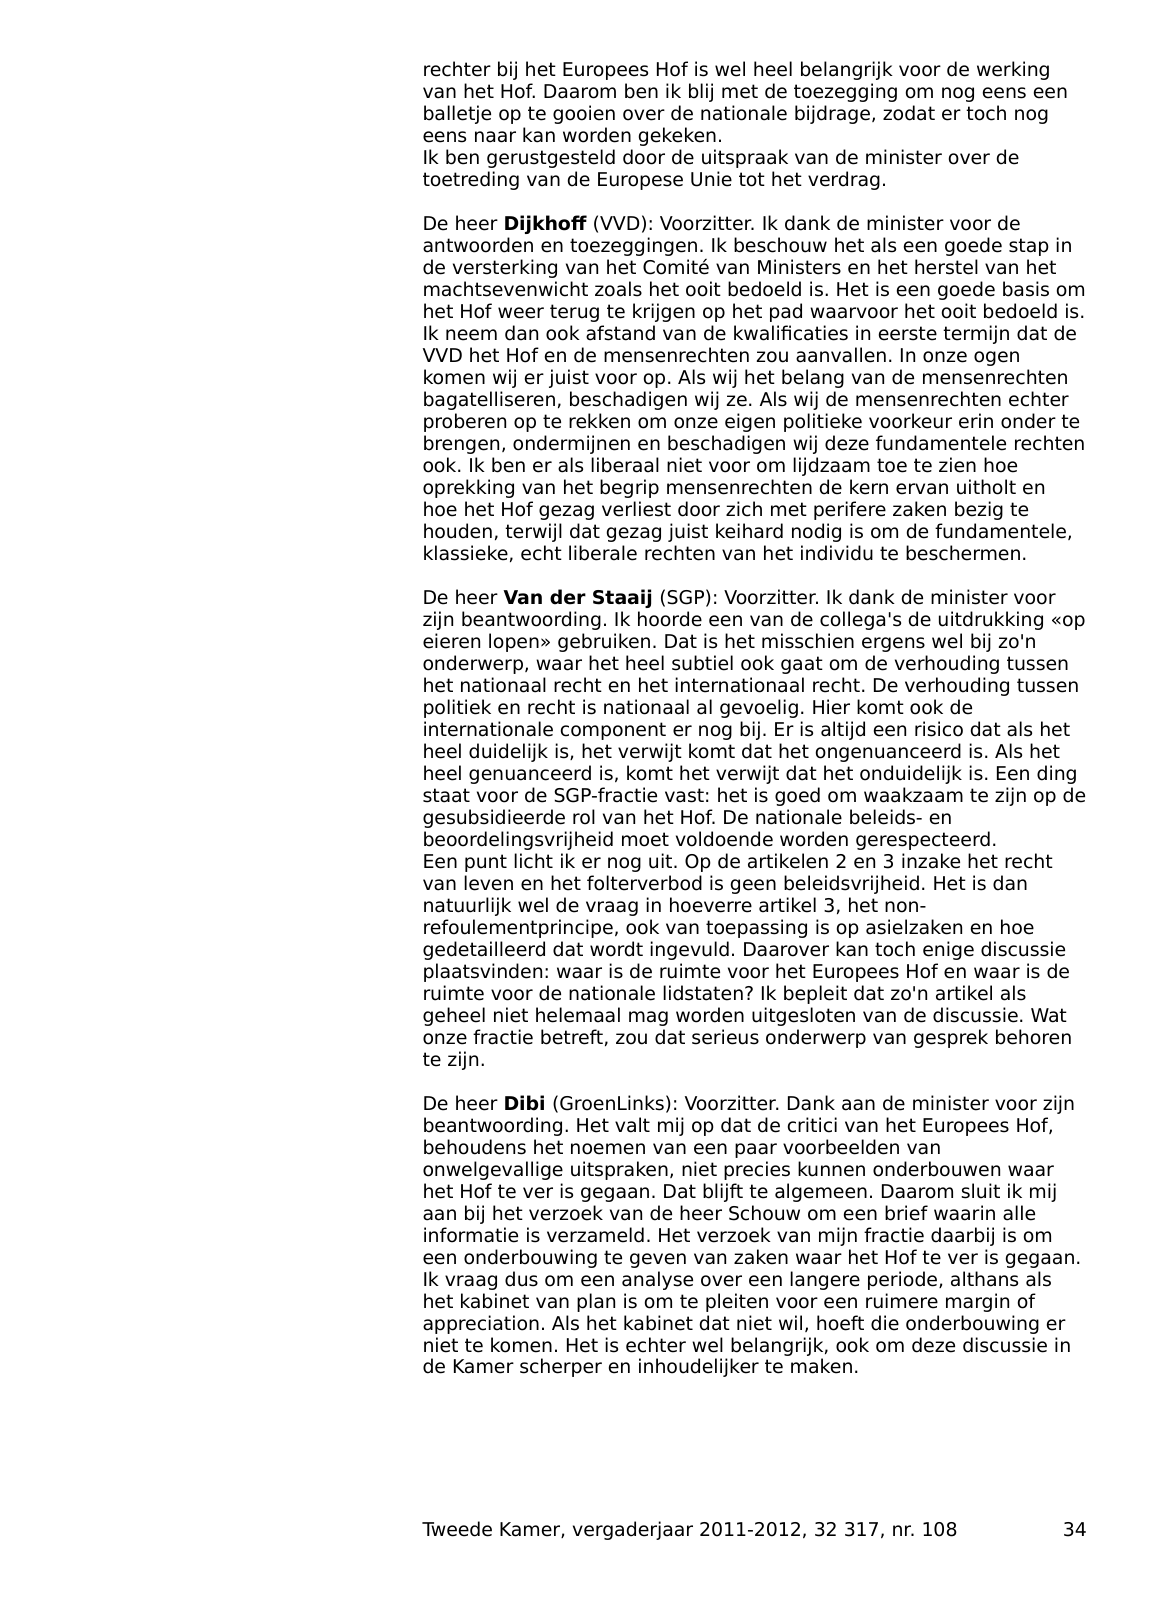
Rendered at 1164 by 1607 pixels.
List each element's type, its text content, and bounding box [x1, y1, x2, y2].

text De heer Van der Staaij (SGP): Voorzitter. Ik dank de minister voor zijn beantwoording. Ik hoorde een van de collega's de uitdrukking «op eieren lopen» gebruiken. Dat is het misschien ergens wel bij zo'n onderwerp, waar het heel subtiel ook gaat om de verhouding tussen het nationaal recht en het internationaal recht. De verhouding tussen politiek en recht is nationaal al gevoelig. Hier komt ook de internationale component er nog bij. Er is altijd een risico dat als het heel duidelijk is, het verwijt komt dat het ongenuanceerd is. Als het heel genuanceerd is, komt het verwijt dat het onduidelijk is. Een ding staat voor de SGP-fractie vast: het is goed om waakzaam te zijn op de gesubsidieerde rol van het Hof. De nationale beleids- en beoordelingsvrijheid moet voldoende worden gerespecteerd. [422, 587, 1087, 851]
text rechter bij het Europees Hof is wel heel belangrijk voor de werking van het Hof. Daarom ben ik blij met de toezegging om nog eens een balletje op te gooien over de nationale bijdrage, zodat er toch nog eens naar kan worden gekeken. [422, 59, 1087, 147]
text De heer Dijkhoff (VVD): Voorzitter. Ik dank de minister voor de antwoorden en toezeggingen. Ik beschouw het als een goede stap in de versterking van het Comité van Ministers en het herstel van het machtsevenwicht zoals het ooit bedoeld is. Het is een goede basis om het Hof weer terug te krijgen op het pad waarvoor het ooit bedoeld is. Ik neem dan ook afstand van de kwalificaties in eerste termijn dat de VVD het Hof en de mensenrechten zou aanvallen. In onze ogen komen wij er juist voor op. Als wij het belang van de mensenrechten bagatelliseren, beschadigen wij ze. Als wij de mensenrechten echter proberen op te rekken om onze eigen politieke voorkeur erin onder te brengen, ondermijnen en beschadigen wij deze fundamentele rechten ook. Ik ben er als liberaal niet voor om lijdzaam toe te zien hoe oprekking van het begrip mensenrechten de kern ervan uitholt en hoe het Hof gezag verliest door zich met perifere zaken bezig te houden, terwijl dat gezag juist keihard nodig is om de fundamentele, klassieke, echt liberale rechten van het individu te beschermen. [422, 213, 1087, 565]
text De heer Dibi (GroenLinks): Voorzitter. Dank aan de minister voor zijn beantwoording. Het valt mij op dat de critici van het Europees Hof, behoudens het noemen van een paar voorbeelden van onwelgevallige uitspraken, niet precies kunnen onderbouwen waar het Hof te ver is gegaan. Dat blijft te algemeen. Daarom sluit ik mij aan bij het verzoek van de heer Schouw om een brief waarin alle informatie is verzameld. Het verzoek van mijn fractie daarbij is om een onderbouwing te geven van zaken waar het Hof te ver is gegaan. Ik vraag dus om een analyse over een langere periode, althans als het kabinet van plan is om te pleiten voor een ruimere margin of appreciation. Als het kabinet dat niet wil, hoeft die onderbouwing er niet te komen. Het is echter wel belangrijk, ook om deze discussie in de Kamer scherper en inhoudelijker te maken. [422, 1093, 1087, 1378]
text Een punt licht ik er nog uit. Op de artikelen 2 en 3 inzake het recht van leven en het folterverbod is geen beleidsvrijheid. Het is dan natuurlijk wel de vraag in hoeverre artikel 3, het non-refoulementprincipe, ook van toepassing is op asielzaken en hoe gedetailleerd dat wordt ingevuld. Daarover kan toch enige discussie plaatsvinden: waar is de ruimte voor het Europees Hof en waar is de ruimte voor de nationale lidstaten? Ik bepleit dat zo'n artikel als geheel niet helemaal mag worden uitgesloten van de discussie. Wat onze fractie betreft, zou dat serieus onderwerp van gesprek behoren te zijn. [422, 851, 1087, 1071]
text Ik ben gerustgesteld door de uitspraak van de minister over de toetreding van de Europese Unie tot het verdrag. [422, 147, 1087, 191]
